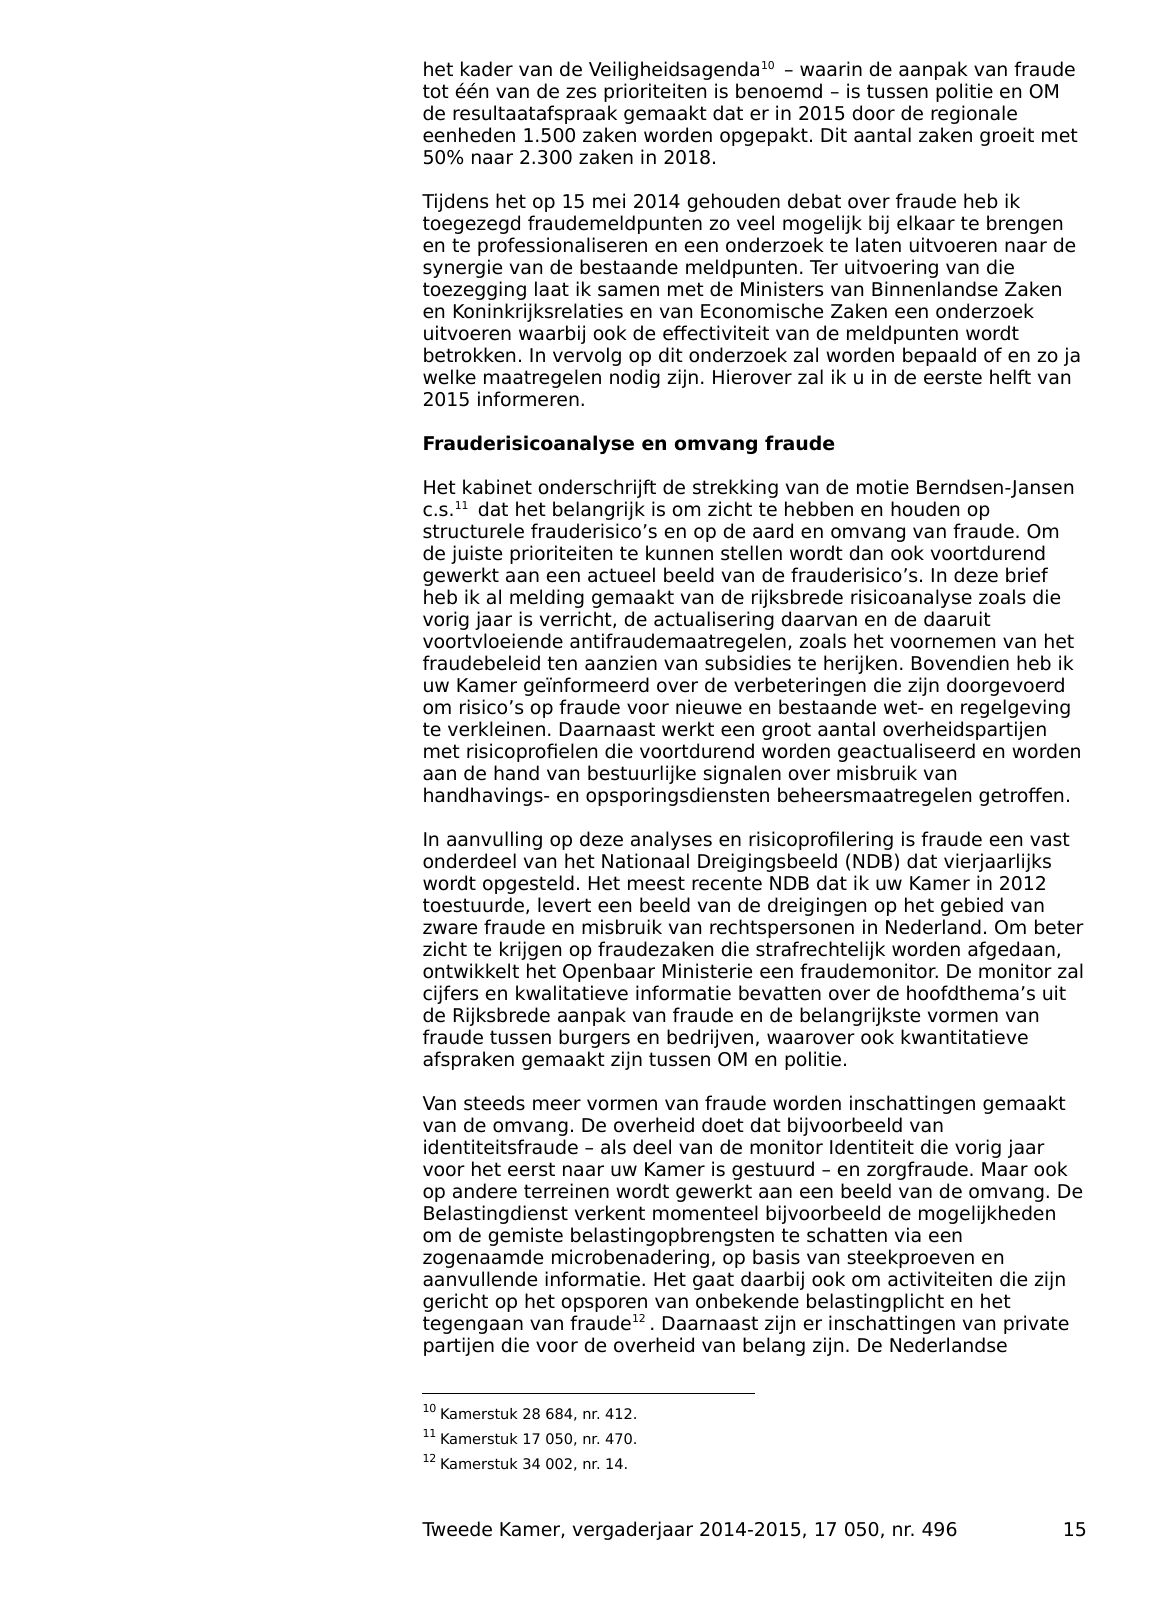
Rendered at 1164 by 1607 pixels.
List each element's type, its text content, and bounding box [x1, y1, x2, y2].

text In aanvulling op deze analyses en risicoprofilering is fraude een vast onderdeel van het Nationaal Dreigingsbeeld (NDB) dat vierjaarlijks wordt opgesteld. Het meest recente NDB dat ik uw Kamer in 2012 toestuurde, levert een beeld van de dreigingen op het gebied van zware fraude en misbruik van rechtspersonen in Nederland. Om beter zicht te krijgen op fraudezaken die strafrechtelijk worden afgedaan, ontwikkelt het Openbaar Ministerie een fraudemonitor. De monitor zal cijfers en kwalitatieve informatie bevatten over de hoofdthema’s uit de Rijksbrede aanpak van fraude en de belangrijkste vormen van fraude tussen burgers en bedrijven, waarover ook kwantitatieve afspraken gemaakt zijn tussen OM en politie. [422, 829, 1087, 1071]
subtitle Frauderisicoanalyse en omvang fraude [422, 433, 1087, 455]
text het kader van de Veiligheidsagenda – waarin de aanpak van fraude tot één van de zes prioriteiten is benoemd – is tussen politie en OM de resultaatafspraak gemaakt dat er in 2015 door de regionale eenheden 1.500 zaken worden opgepakt. Dit aantal zaken groeit met 50% naar 2.300 zaken in 2018. [422, 59, 1087, 169]
text Kamerstuk 17 050, nr. 470. [422, 1427, 1087, 1449]
text Kamerstuk 28 684, nr. 412. [422, 1402, 1087, 1424]
text Kamerstuk 34 002, nr. 14. [422, 1452, 1087, 1474]
text Tijdens het op 15 mei 2014 gehouden debat over fraude heb ik toegezegd fraudemeldpunten zo veel mogelijk bij elkaar te brengen en te professionaliseren en een onderzoek te laten uitvoeren naar de synergie van de bestaande meldpunten. Ter uitvoering van die toezegging laat ik samen met de Ministers van Binnenlandse Zaken en Koninkrijksrelaties en van Economische Zaken een onderzoek uitvoeren waarbij ook de effectiviteit van de meldpunten wordt betrokken. In vervolg op dit onderzoek zal worden bepaald of en zo ja welke maatregelen nodig zijn. Hierover zal ik u in de eerste helft van 2015 informeren. [422, 191, 1087, 411]
text Van steeds meer vormen van fraude worden inschattingen gemaakt van de omvang. De overheid doet dat bijvoorbeeld van identiteitsfraude – als deel van de monitor Identiteit die vorig jaar voor het eerst naar uw Kamer is gestuurd – en zorgfraude. Maar ook op andere terreinen wordt gewerkt aan een beeld van de omvang. De Belastingdienst verkent momenteel bijvoorbeeld de mogelijkheden om de gemiste belastingopbrengsten te schatten via een zogenaamde microbenadering, op basis van steekproeven en aanvullende informatie. Het gaat daarbij ook om activiteiten die zijn gericht op het opsporen van onbekende belastingplicht en het tegengaan van fraude. Daarnaast zijn er inschattingen van private partijen die voor de overheid van belang zijn. De Nederlandse [422, 1093, 1087, 1357]
text Het kabinet onderschrijft de strekking van de motie Berndsen-Jansen c.s. dat het belangrijk is om zicht te hebben en houden op structurele frauderisico’s en op de aard en omvang van fraude. Om de juiste prioriteiten te kunnen stellen wordt dan ook voortdurend gewerkt aan een actueel beeld van de frauderisico’s. In deze brief heb ik al melding gemaakt van de rijksbrede risicoanalyse zoals die vorig jaar is verricht, de actualisering daarvan en de daaruit voortvloeiende antifraudemaatregelen, zoals het voornemen van het fraudebeleid ten aanzien van subsidies te herijken. Bovendien heb ik uw Kamer geïnformeerd over de verbeteringen die zijn doorgevoerd om risico’s op fraude voor nieuwe en bestaande wet- en regelgeving te verkleinen. Daarnaast werkt een groot aantal overheidspartijen met risicoprofielen die voortdurend worden geactualiseerd en worden aan de hand van bestuurlijke signalen over misbruik van handhavings- en opsporingsdiensten beheersmaatregelen getroffen. [422, 477, 1087, 807]
